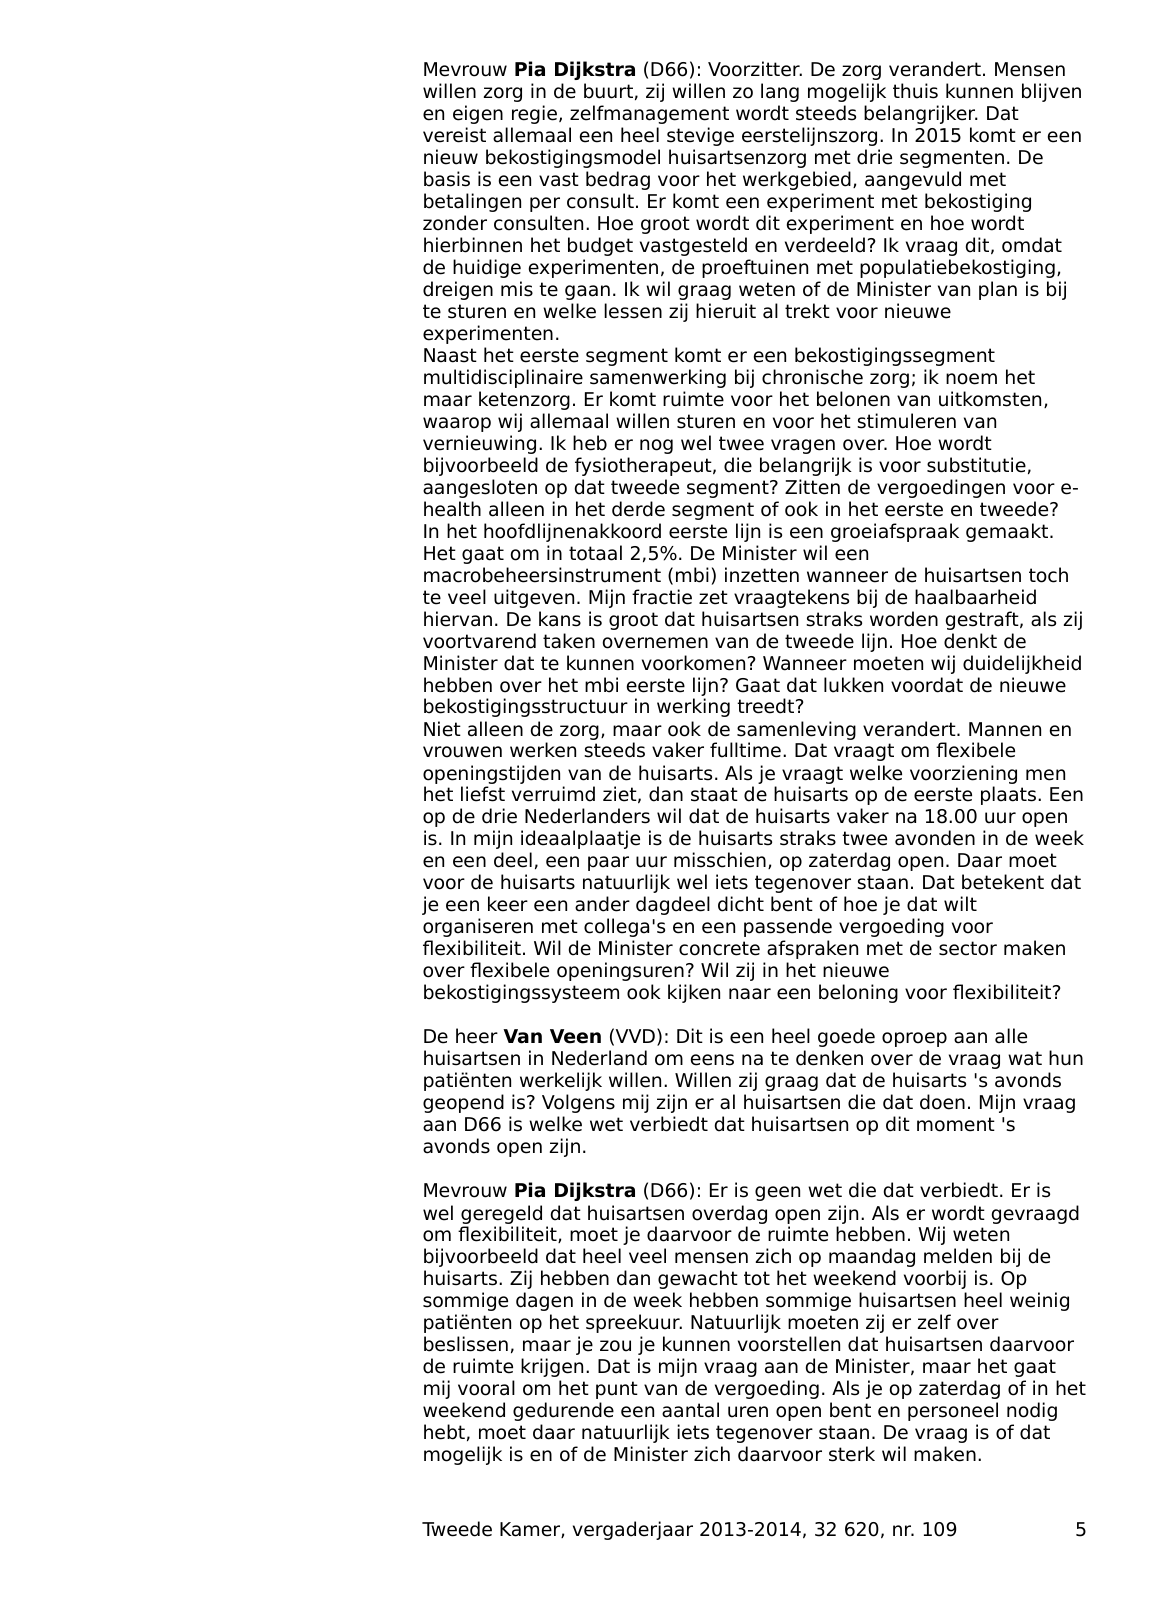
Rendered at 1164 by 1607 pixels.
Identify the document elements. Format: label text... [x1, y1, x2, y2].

text In het hoofdlijnenakkoord eerste lijn is een groeiafspraak gemaakt. Het gaat om in totaal 2,5%. De Minister wil een macrobeheersinstrument (mbi) inzetten wanneer de huisartsen toch te veel uitgeven. Mijn fractie zet vraagtekens bij de haalbaarheid hiervan. De kans is groot dat huisartsen straks worden gestraft, als zij voortvarend taken overnemen van de tweede lijn. Hoe denkt de Minister dat te kunnen voorkomen? Wanneer moeten wij duidelijkheid hebben over het mbi eerste lijn? Gaat dat lukken voordat de nieuwe bekostigingsstructuur in werking treedt? [422, 521, 1087, 718]
text Naast het eerste segment komt er een bekostigingssegment multidisciplinaire samenwerking bij chronische zorg; ik noem het maar ketenzorg. Er komt ruimte voor het belonen van uitkomsten, waarop wij allemaal willen sturen en voor het stimuleren van vernieuwing. Ik heb er nog wel twee vragen over. Hoe wordt bijvoorbeeld de fysiotherapeut, die belangrijk is voor substitutie, aangesloten op dat tweede segment? Zitten de vergoedingen voor e-health alleen in het derde segment of ook in het eerste en tweede? [422, 345, 1087, 521]
text Mevrouw Pia Dijkstra (D66): Voorzitter. De zorg verandert. Mensen willen zorg in de buurt, zij willen zo lang mogelijk thuis kunnen blijven en eigen regie, zelfmanagement wordt steeds belangrijker. Dat vereist allemaal een heel stevige eerstelijnszorg. In 2015 komt er een nieuw bekostigingsmodel huisartsenzorg met drie segmenten. De basis is een vast bedrag voor het werkgebied, aangevuld met betalingen per consult. Er komt een experiment met bekostiging zonder consulten. Hoe groot wordt dit experiment en hoe wordt hierbinnen het budget vastgesteld en verdeeld? Ik vraag dit, omdat de huidige experimenten, de proeftuinen met populatiebekostiging, dreigen mis te gaan. Ik wil graag weten of de Minister van plan is bij te sturen en welke lessen zij hieruit al trekt voor nieuwe experimenten. [422, 59, 1087, 345]
text Mevrouw Pia Dijkstra (D66): Er is geen wet die dat verbiedt. Er is wel geregeld dat huisartsen overdag open zijn. Als er wordt gevraagd om flexibiliteit, moet je daarvoor de ruimte hebben. Wij weten bijvoorbeeld dat heel veel mensen zich op maandag melden bij de huisarts. Zij hebben dan gewacht tot het weekend voorbij is. Op sommige dagen in de week hebben sommige huisartsen heel weinig patiënten op het spreekuur. Natuurlijk moeten zij er zelf over beslissen, maar je zou je kunnen voorstellen dat huisartsen daarvoor de ruimte krijgen. Dat is mijn vraag aan de Minister, maar het gaat mij vooral om het punt van de vergoeding. Als je op zaterdag of in het weekend gedurende een aantal uren open bent en personeel nodig hebt, moet daar natuurlijk iets tegenover staan. De vraag is of dat mogelijk is en of de Minister zich daarvoor sterk wil maken. [422, 1180, 1087, 1466]
text Niet alleen de zorg, maar ook de samenleving verandert. Mannen en vrouwen werken steeds vaker fulltime. Dat vraagt om flexibele openingstijden van de huisarts. Als je vraagt welke voorziening men het liefst verruimd ziet, dan staat de huisarts op de eerste plaats. Een op de drie Nederlanders wil dat de huisarts vaker na 18.00 uur open is. In mijn ideaalplaatje is de huisarts straks twee avonden in de week en een deel, een paar uur misschien, op zaterdag open. Daar moet voor de huisarts natuurlijk wel iets tegenover staan. Dat betekent dat je een keer een ander dagdeel dicht bent of hoe je dat wilt organiseren met collega's en een passende vergoeding voor flexibiliteit. Wil de Minister concrete afspraken met de sector maken over flexibele openingsuren? Wil zij in het nieuwe bekostigingssysteem ook kijken naar een beloning voor flexibiliteit? [422, 718, 1087, 1004]
text De heer Van Veen (VVD): Dit is een heel goede oproep aan alle huisartsen in Nederland om eens na te denken over de vraag wat hun patiënten werkelijk willen. Willen zij graag dat de huisarts 's avonds geopend is? Volgens mij zijn er al huisartsen die dat doen. Mijn vraag aan D66 is welke wet verbiedt dat huisartsen op dit moment 's avonds open zijn. [422, 1026, 1087, 1158]
